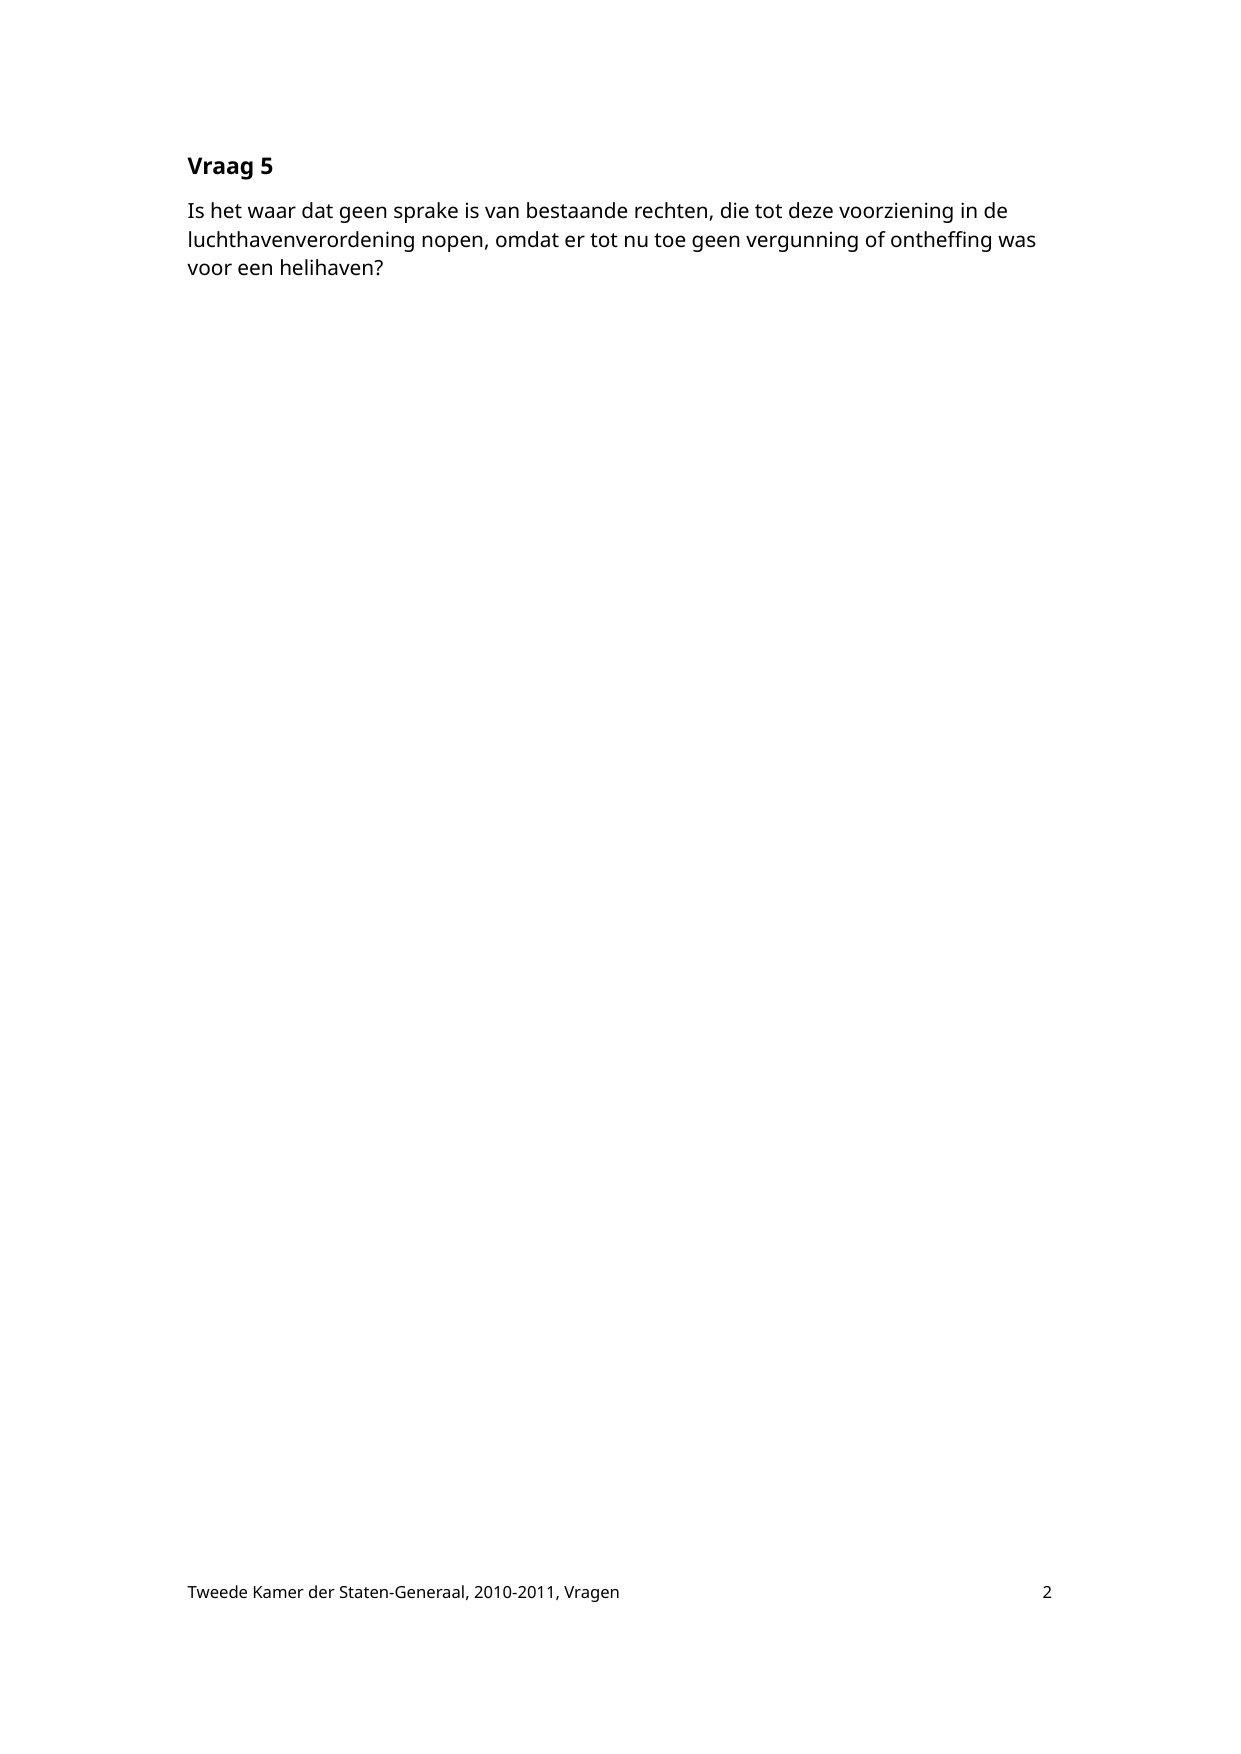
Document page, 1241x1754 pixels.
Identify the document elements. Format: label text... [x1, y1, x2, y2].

subtitle Vraag 5 [187, 150, 1053, 181]
text Is het waar dat geen sprake is van bestaande rechten, die tot deze voorziening in de luchthavenverordening nopen, omdat er tot nu toe geen vergunning of ontheffing was voor een helihaven? [187, 196, 1053, 282]
